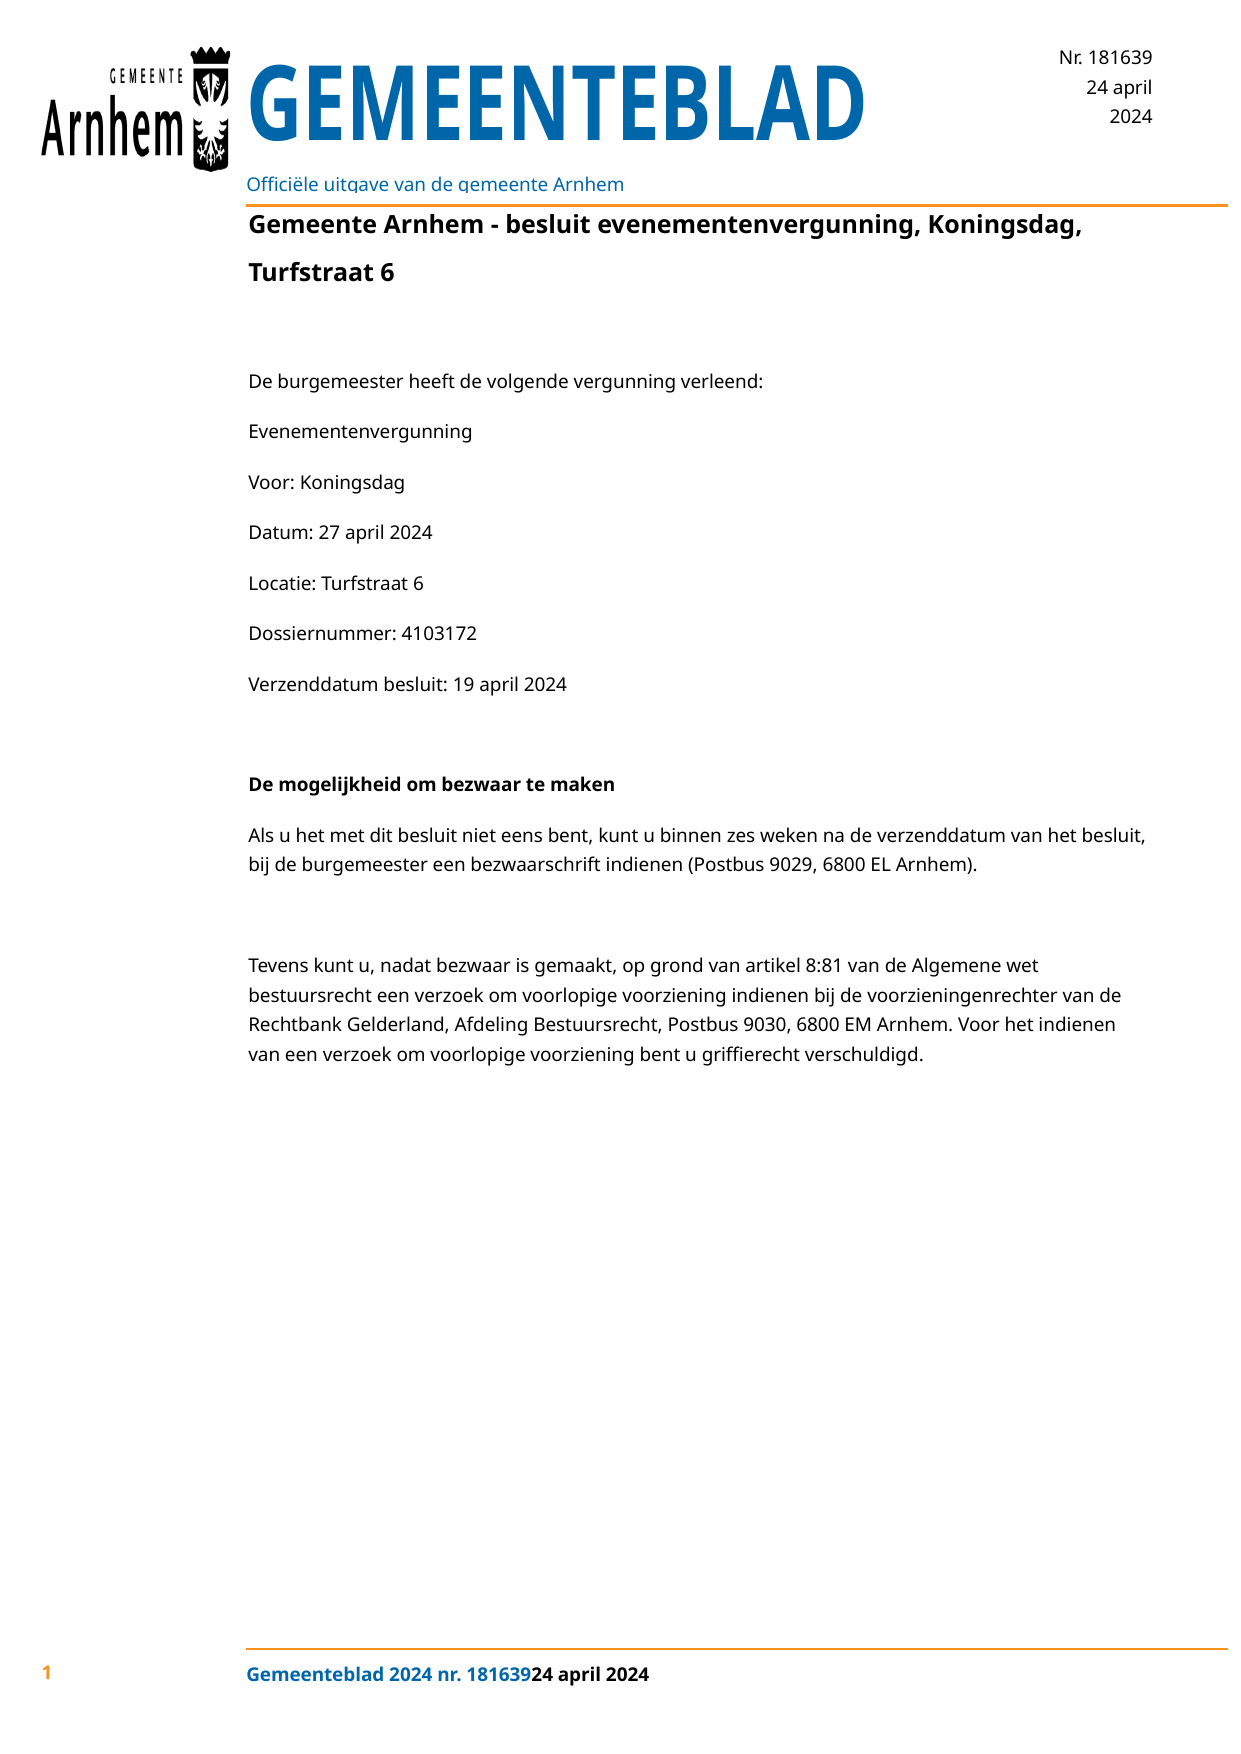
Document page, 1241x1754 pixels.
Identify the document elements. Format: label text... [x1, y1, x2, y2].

text Datum: 27 april 2024 [248, 519, 1152, 545]
picture [41, 47, 231, 172]
text Tevens kunt u, nadat bezwaar is gemaakt, op grond van artikel 8:81 van de Algemene wet bestuursrecht een verzoek om voorlopige voorziening indienen bij de voorzieningenrechter van de Rechtbank Gelderland, Afdeling Bestuursrecht, Postbus 9030, 6800 EM Arnhem. Voor het indienen van een verzoek om voorlopige voorziening bent u griffierecht verschuldigd. [248, 952, 1152, 1067]
text Verzenddatum besluit: 19 april 2024 [248, 671, 1152, 697]
text Gemeente Arnhem - besluit evenementenvergunning, Koningsdag, Turfstraat 6 [248, 207, 1152, 288]
text Als u het met dit besluit niet eens bent, kunt u binnen zes weken na de verzenddatum van het besluit, bij de burgemeester een bezwaarschrift indienen (Postbus 9029, 6800 EL Arnhem). [248, 822, 1152, 877]
text De mogelijkheid om bezwaar te maken [248, 772, 1152, 797]
text De burgemeester heeft de volgende vergunning verleend: [248, 368, 1152, 394]
text Locatie: Turfstraat 6 [248, 570, 1152, 596]
text Evenementenvergunning [248, 419, 1152, 444]
text Voor: Koningsdag [248, 469, 1152, 495]
text Dossiernummer: 4103172 [248, 620, 1152, 646]
